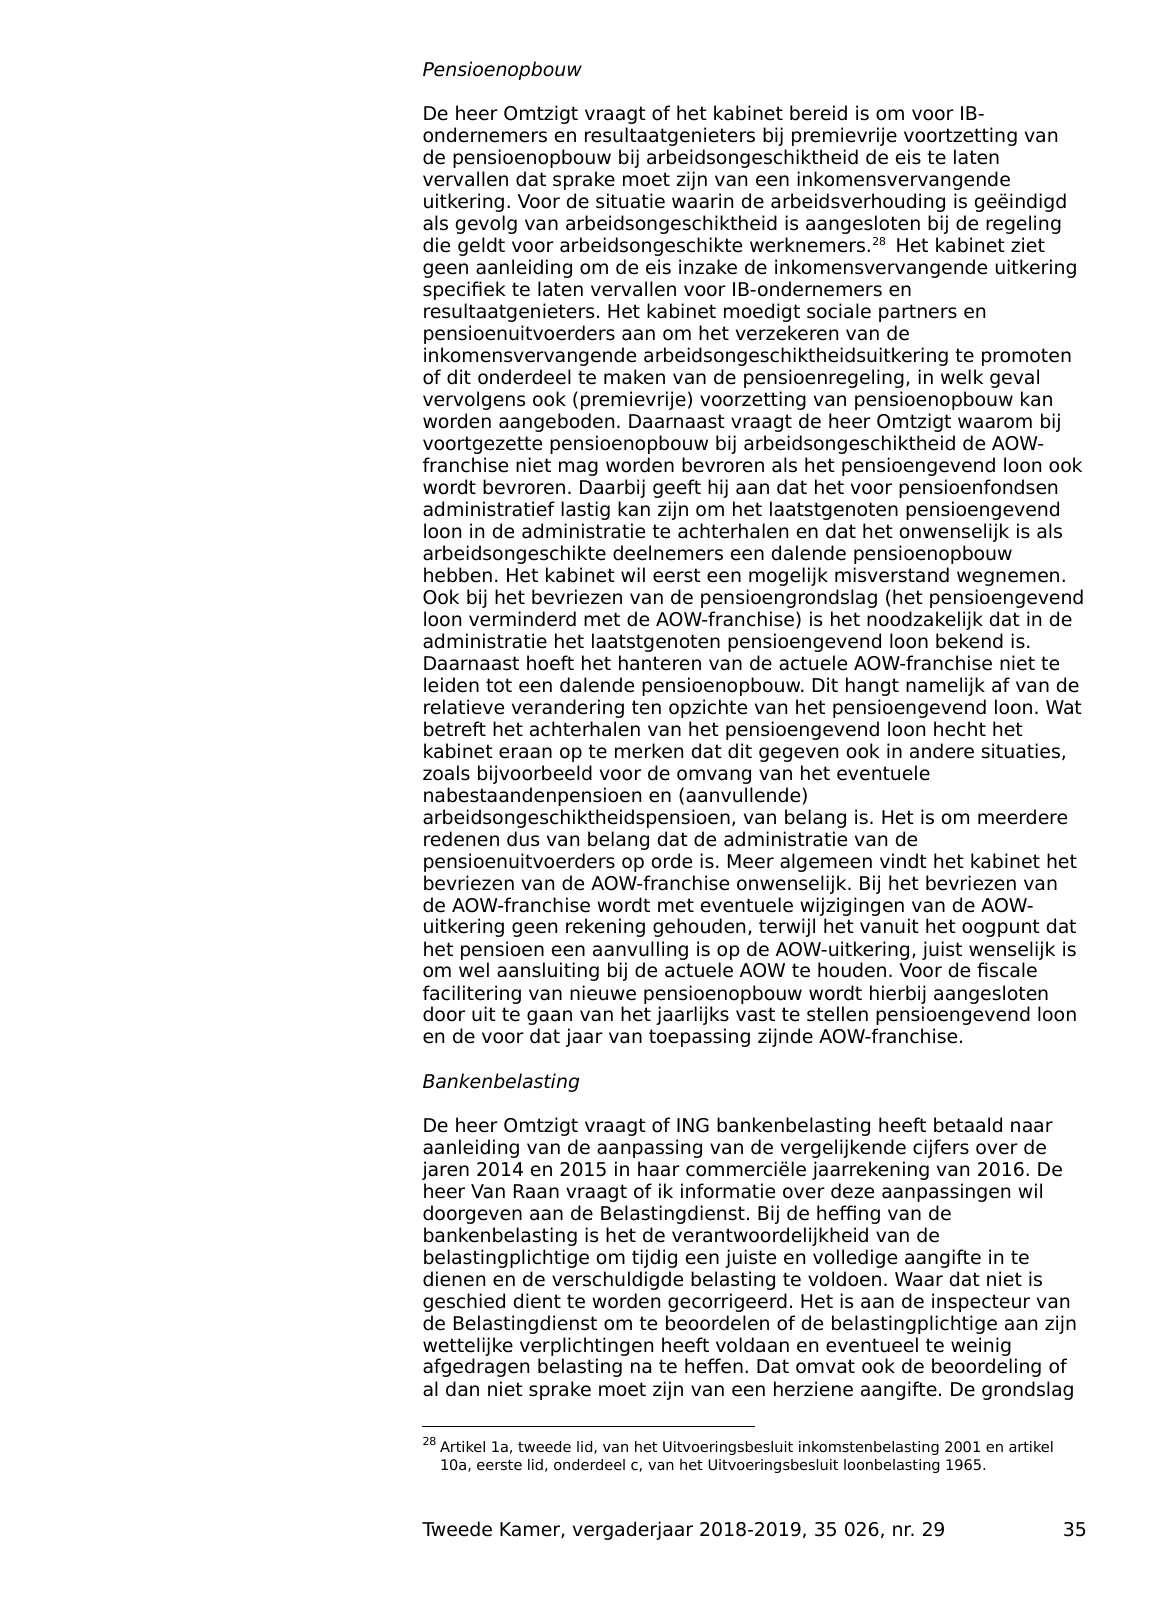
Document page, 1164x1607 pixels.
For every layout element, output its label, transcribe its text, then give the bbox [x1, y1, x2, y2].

text De heer Omtzigt vraagt of het kabinet bereid is om voor IB-ondernemers en resultaatgenieters bij premievrije voortzetting van de pensioenopbouw bij arbeidsongeschiktheid de eis te laten vervallen dat sprake moet zijn van een inkomensvervangende uitkering. Voor de situatie waarin de arbeidsverhouding is geëindigd als gevolg van arbeidsongeschiktheid is aangesloten bij de regeling die geldt voor arbeidsongeschikte werknemers. Het kabinet ziet geen aanleiding om de eis inzake de inkomensvervangende uitkering specifiek te laten vervallen voor IB-ondernemers en resultaatgenieters. Het kabinet moedigt sociale partners en pensioenuitvoerders aan om het verzekeren van de inkomensvervangende arbeidsongeschiktheidsuitkering te promoten of dit onderdeel te maken van de pensioenregeling, in welk geval vervolgens ook (premievrije) voorzetting van pensioenopbouw kan worden aangeboden. Daarnaast vraagt de heer Omtzigt waarom bij voortgezette pensioenopbouw bij arbeidsongeschiktheid de AOW-franchise niet mag worden bevroren als het pensioengevend loon ook wordt bevroren. Daarbij geeft hij aan dat het voor pensioenfondsen administratief lastig kan zijn om het laatstgenoten pensioengevend loon in de administratie te achterhalen en dat het onwenselijk is als arbeidsongeschikte deelnemers een dalende pensioenopbouw hebben. Het kabinet wil eerst een mogelijk misverstand wegnemen. Ook bij het bevriezen van de pensioengrondslag (het pensioengevend loon verminderd met de AOW-franchise) is het noodzakelijk dat in de administratie het laatstgenoten pensioengevend loon bekend is. Daarnaast hoeft het hanteren van de actuele AOW-franchise niet te leiden tot een dalende pensioenopbouw. Dit hangt namelijk af van de relatieve verandering ten opzichte van het pensioengevend loon. Wat betreft het achterhalen van het pensioengevend loon hecht het kabinet eraan op te merken dat dit gegeven ook in andere situaties, zoals bijvoorbeeld voor de omvang van het eventuele nabestaandenpensioen en (aanvullende) arbeidsongeschiktheidspensioen, van belang is. Het is om meerdere redenen dus van belang dat de administratie van de pensioenuitvoerders op orde is. Meer algemeen vindt het kabinet het bevriezen van de AOW-franchise onwenselijk. Bij het bevriezen van de AOW-franchise wordt met eventuele wijzigingen van de AOW-uitkering geen rekening gehouden, terwijl het vanuit het oogpunt dat het pensioen een aanvulling is op de AOW-uitkering, juist wenselijk is om wel aansluiting bij de actuele AOW te houden. Voor de fiscale facilitering van nieuwe pensioenopbouw wordt hierbij aangesloten door uit te gaan van het jaarlijks vast te stellen pensioengevend loon en de voor dat jaar van toepassing zijnde AOW-franchise. [422, 103, 1087, 1048]
text De heer Omtzigt vraagt of ING bankenbelasting heeft betaald naar aanleiding van de aanpassing van de vergelijkende cijfers over de jaren 2014 en 2015 in haar commerciële jaarrekening van 2016. De heer Van Raan vraagt of ik informatie over deze aanpassingen wil doorgeven aan de Belastingdienst. Bij de heffing van de bankenbelasting is het de verantwoordelijkheid van de belastingplichtige om tijdig een juiste en volledige aangifte in te dienen en de verschuldigde belasting te voldoen. Waar dat niet is geschied dient te worden gecorrigeerd. Het is aan de inspecteur van de Belastingdienst om te beoordelen of de belastingplichtige aan zijn wettelijke verplichtingen heeft voldaan en eventueel te weinig afgedragen belasting na te heffen. Dat omvat ook de beoordeling of al dan niet sprake moet zijn van een herziene aangifte. De grondslag [422, 1115, 1087, 1400]
subtitle Pensioenopbouw [422, 59, 1087, 81]
subtitle Bankenbelasting [422, 1071, 1087, 1092]
text Artikel 1a, tweede lid, van het Uitvoeringsbesluit inkomstenbelasting 2001 en artikel 10a, eerste lid, onderdeel c, van het Uitvoeringsbesluit loonbelasting 1965. [422, 1435, 1087, 1474]
